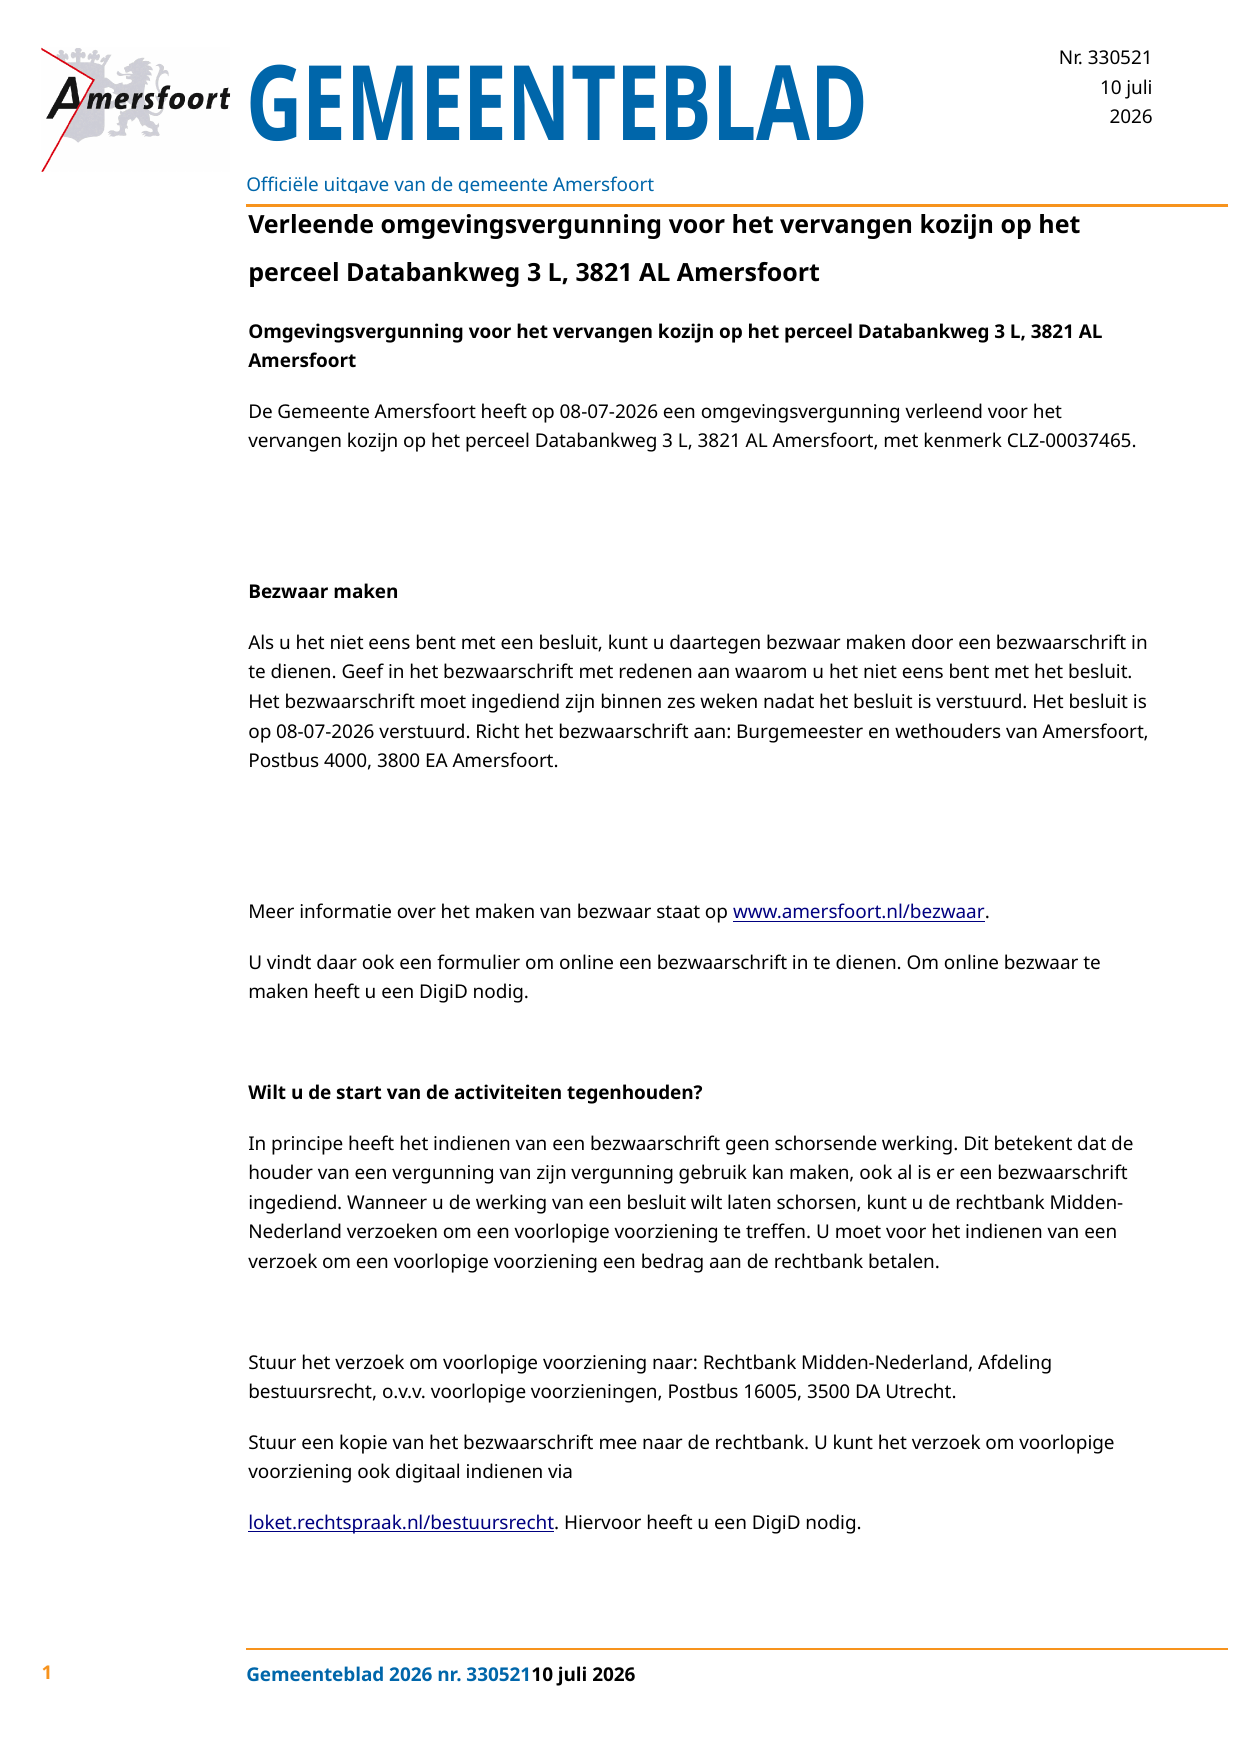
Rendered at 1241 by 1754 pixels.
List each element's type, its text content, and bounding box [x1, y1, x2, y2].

text Wilt u de start van de activiteiten tegenhouden? [248, 1079, 1152, 1105]
text loket.rechtspraak.nl/bestuursrecht. Hiervoor heeft u een DigiD nodig. [248, 1509, 1152, 1535]
text Als u het niet eens bent met een besluit, kunt u daartegen bezwaar maken door een bezwaarschrift in te dienen. Geef in het bezwaarschrift met redenen aan waarom u het niet eens bent met het besluit. Het bezwaarschrift moet ingediend zijn binnen zes weken nadat het besluit is verstuurd. Het besluit is op 08-07-2026 verstuurd. Richt het bezwaarschrift aan: Burgemeester en wethouders van Amersfoort, Postbus 4000, 3800 EA Amersfoort. [248, 629, 1152, 773]
picture [41, 47, 231, 172]
text Omgevingsvergunning voor het vervangen kozijn op het perceel Databankweg 3 L, 3821 AL Amersfoort [248, 318, 1152, 373]
text Verleende omgevingsvergunning voor het vervangen kozijn op het perceel Databankweg 3 L, 3821 AL Amersfoort [248, 207, 1152, 288]
text Stuur een kopie van het bezwaarschrift mee naar de rechtbank. U kunt het verzoek om voorlopige voorziening ook digitaal indienen via [248, 1429, 1152, 1484]
text U vindt daar ook een formulier om online een bezwaarschrift in te dienen. Om online bezwaar te maken heeft u een DigiD nodig. [248, 949, 1152, 1004]
text Bezwaar maken [248, 579, 1152, 604]
text Stuur het verzoek om voorlopige voorziening naar: Rechtbank Midden-Nederland, Afdeling bestuursrecht, o.v.v. voorlopige voorzieningen, Postbus 16005, 3500 DA Utrecht. [248, 1349, 1152, 1404]
text De Gemeente Amersfoort heeft op 08-07-2026 een omgevingsvergunning verleend voor het vervangen kozijn op het perceel Databankweg 3 L, 3821 AL Amersfoort, met kenmerk CLZ-00037465. [248, 398, 1152, 453]
text In principe heeft het indienen van een bezwaarschrift geen schorsende werking. Dit betekent dat de houder van een vergunning van zijn vergunning gebruik kan maken, ook al is er een bezwaarschrift ingediend. Wanneer u de werking van een besluit wilt laten schorsen, kunt u de rechtbank Midden-Nederland verzoeken om een voorlopige voorziening te treffen. U moet voor het indienen van een verzoek om een voorlopige voorziening een bedrag aan de rechtbank betalen. [248, 1130, 1152, 1274]
text Meer informatie over het maken van bezwaar staat op www.amersfoort.nl/bezwaar. [248, 899, 1152, 924]
